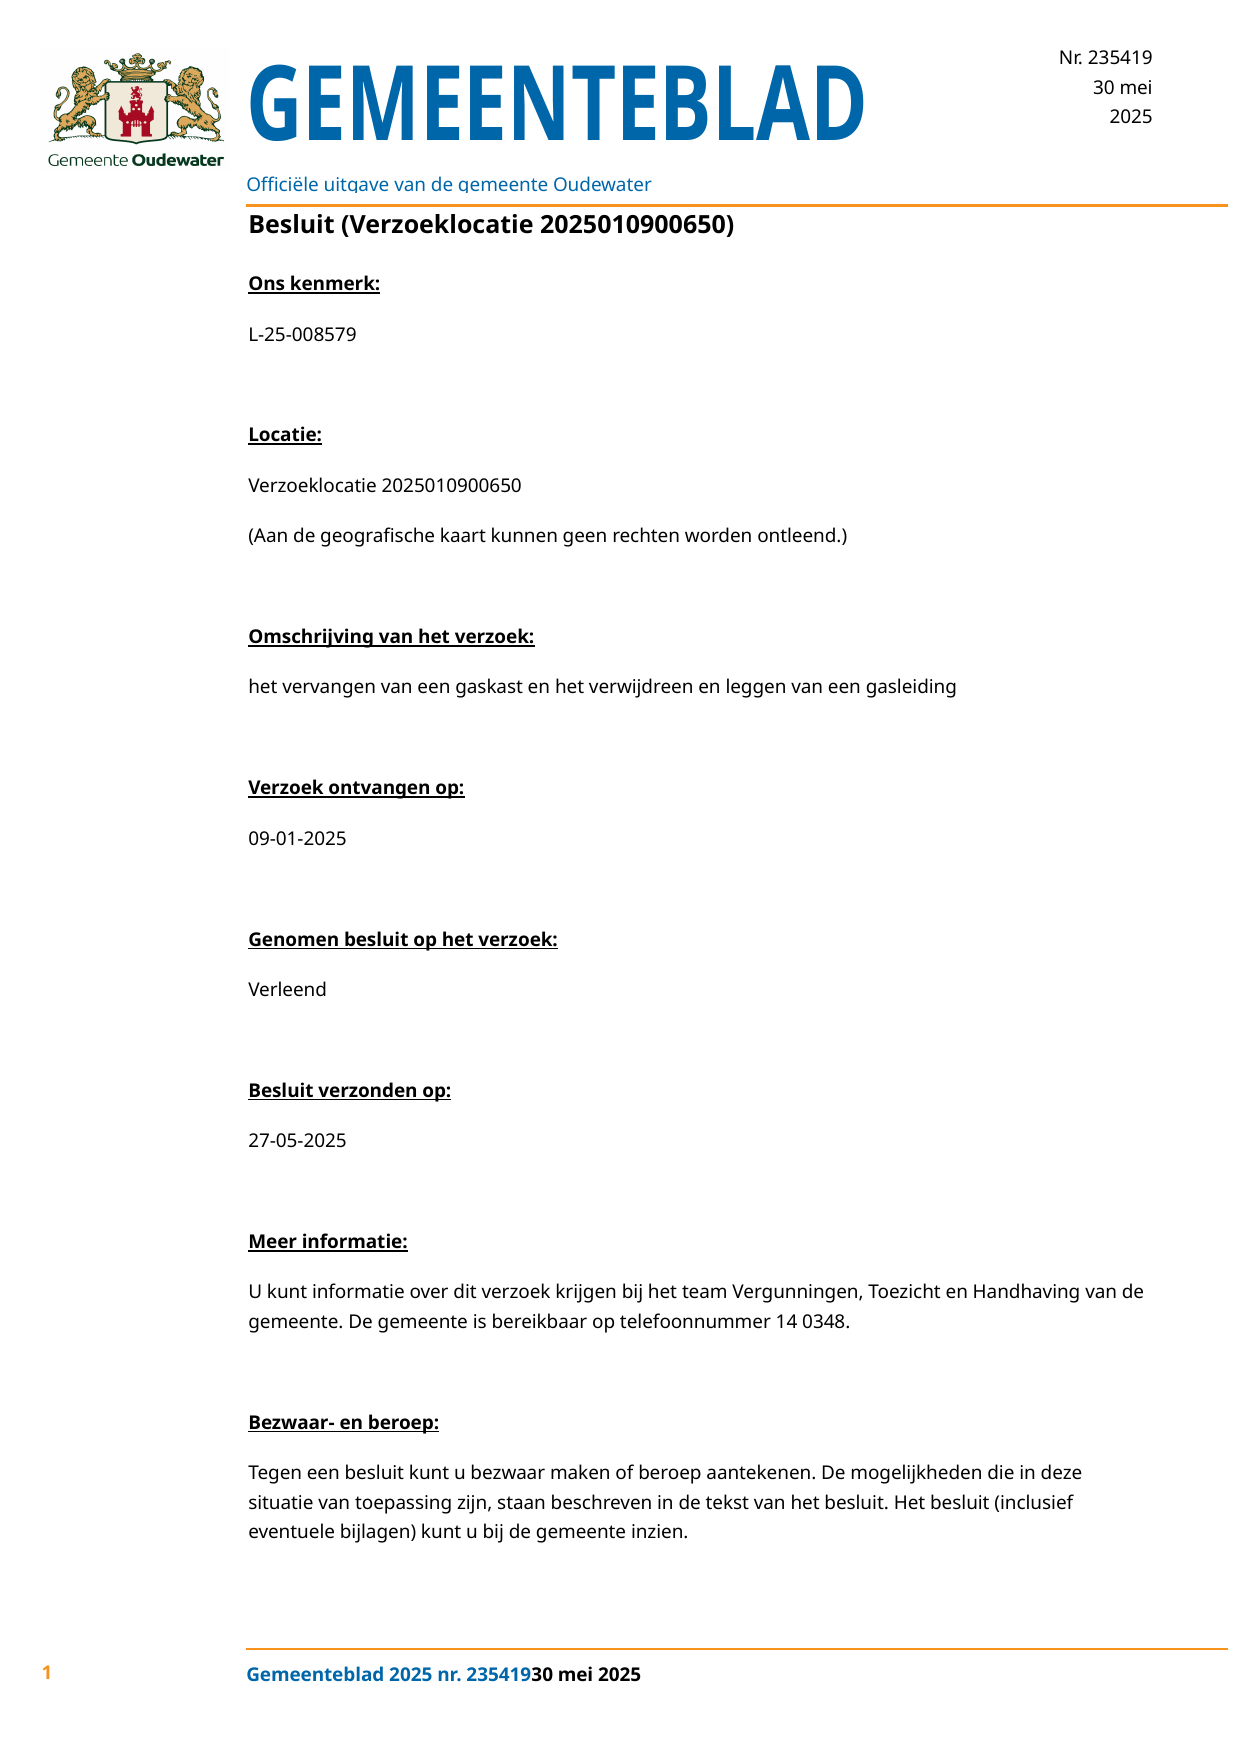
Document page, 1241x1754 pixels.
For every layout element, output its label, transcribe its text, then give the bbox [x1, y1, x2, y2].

text het vervangen van een gaskast en het verwijdreen en leggen van een gasleiding [248, 674, 1152, 699]
text Tegen een besluit kunt u bezwaar maken of beroep aantekenen. De mogelijkheden die in deze situatie van toepassing zijn, staan beschreven in de tekst van het besluit. Het besluit (inclusief eventuele bijlagen) kunt u bij de gemeente inzien. [248, 1459, 1152, 1544]
text Meer informatie: [248, 1228, 1152, 1254]
text Besluit verzonden op: [248, 1077, 1152, 1103]
text Omschrijving van het verzoek: [248, 623, 1152, 649]
text U kunt informatie over dit verzoek krijgen bij het team Vergunningen, Toezicht en Handhaving van de gemeente. De gemeente is bereikbaar op telefoonnummer 14 0348. [248, 1279, 1152, 1334]
text Locatie: [248, 422, 1152, 447]
text 09-01-2025 [248, 825, 1152, 851]
text L-25-008579 [248, 321, 1152, 346]
text 27-05-2025 [248, 1127, 1152, 1153]
text Bezwaar- en beroep: [248, 1409, 1152, 1435]
text Besluit (Verzoeklocatie 2025010900650) [248, 207, 1152, 241]
text (Aan de geografische kaart kunnen geen rechten worden ontleend.) [248, 522, 1152, 548]
picture [41, 47, 231, 172]
text Verleend [248, 976, 1152, 1002]
text Ons kenmerk: [248, 270, 1152, 296]
text Genomen besluit op het verzoek: [248, 926, 1152, 951]
text Verzoeklocatie 2025010900650 [248, 472, 1152, 498]
text Verzoek ontvangen op: [248, 774, 1152, 800]
